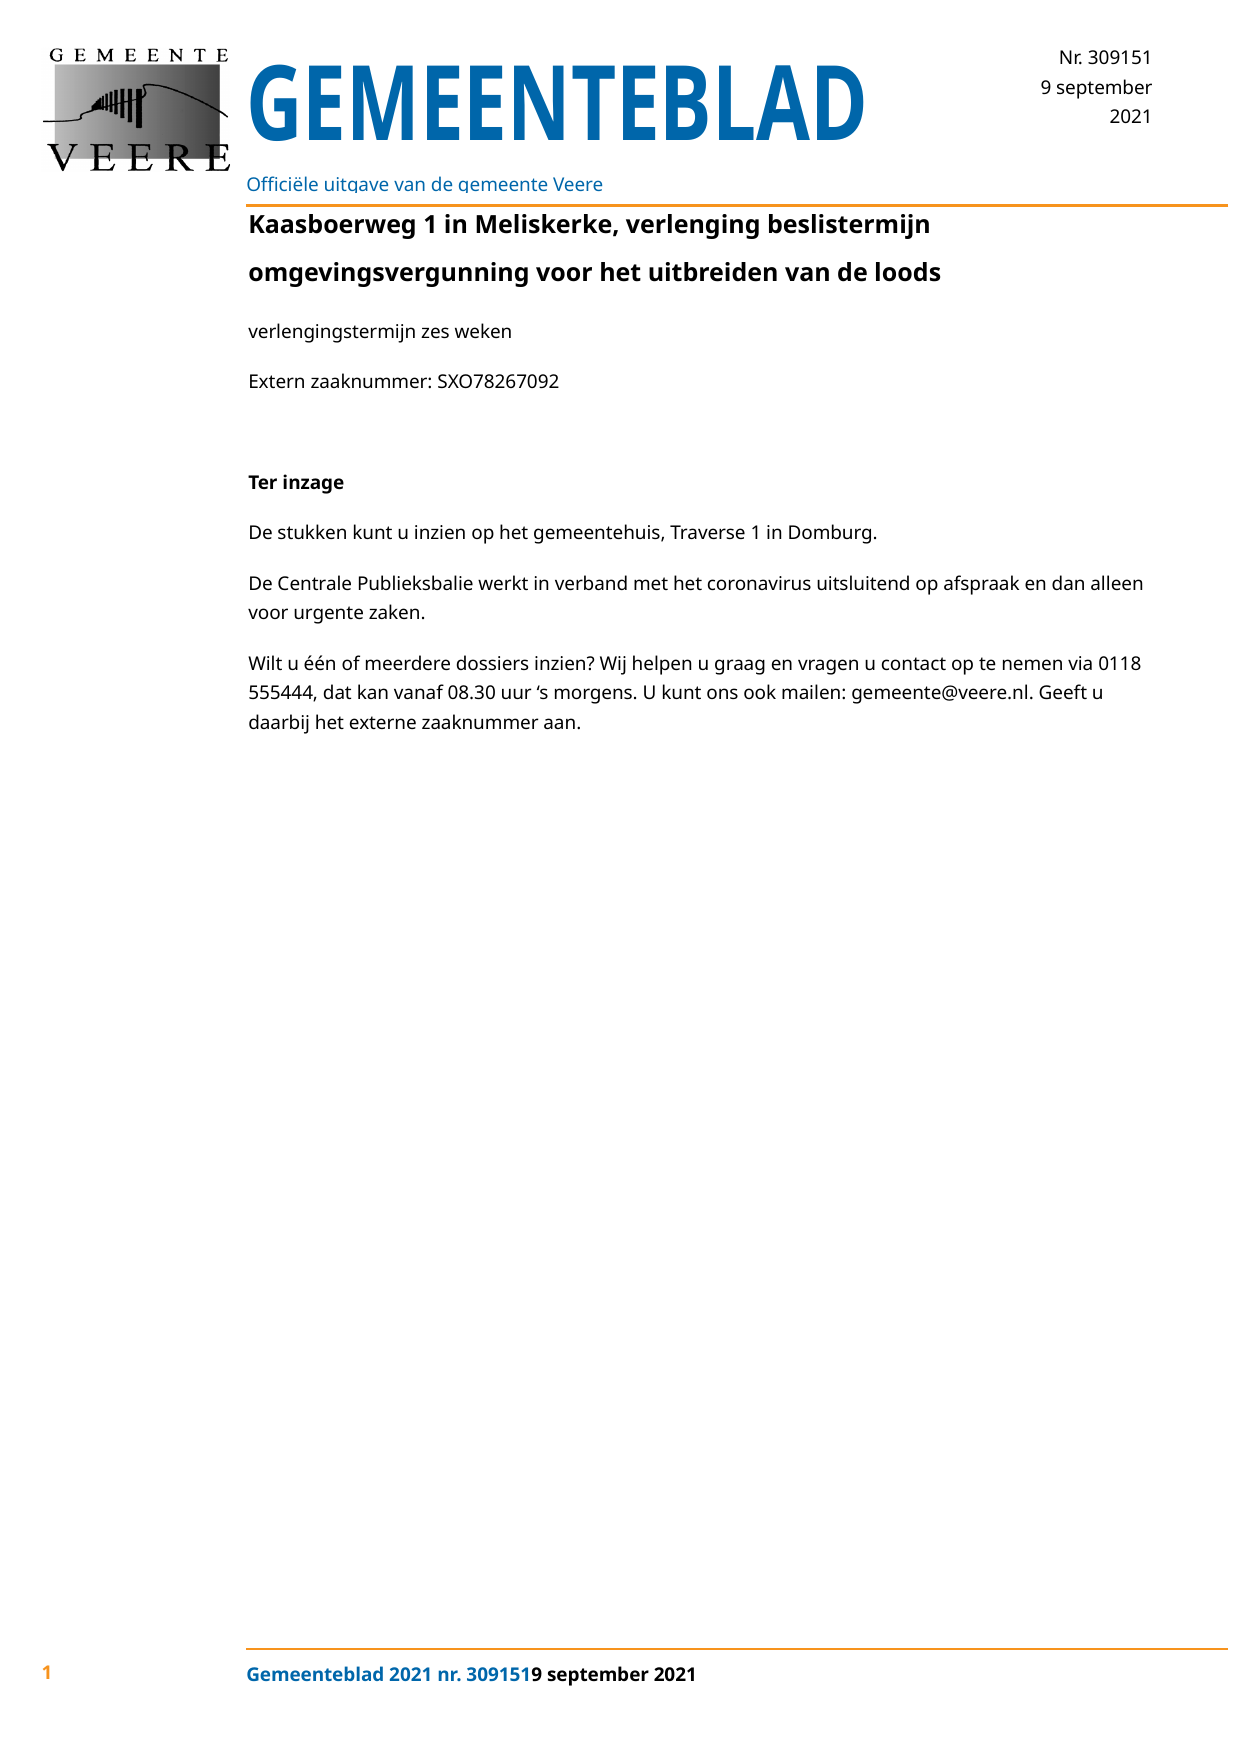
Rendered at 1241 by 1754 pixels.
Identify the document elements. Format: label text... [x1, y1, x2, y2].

text De stukken kunt u inzien op het gemeentehuis, Traverse 1 in Domburg. [248, 519, 1152, 545]
text Ter inzage [248, 469, 1152, 495]
text De Centrale Publieksbalie werkt in verband met het coronavirus uitsluitend op afspraak en dan alleen voor urgente zaken. [248, 570, 1152, 625]
text Kaasboerweg 1 in Meliskerke, verlenging beslistermijn omgevingsvergunning voor het uitbreiden van de loods [248, 207, 1152, 288]
text verlengingstermijn zes weken [248, 318, 1152, 344]
picture [41, 47, 231, 172]
text Wilt u één of meerdere dossiers inzien? Wij helpen u graag en vragen u contact op te nemen via 0118 555444, dat kan vanaf 08.30 uur ‘s morgens. U kunt ons ook mailen: gemeente@veere.nl. Geeft u daarbij het externe zaaknummer aan. [248, 650, 1152, 735]
text Extern zaaknummer: SXO78267092 [248, 368, 1152, 394]
